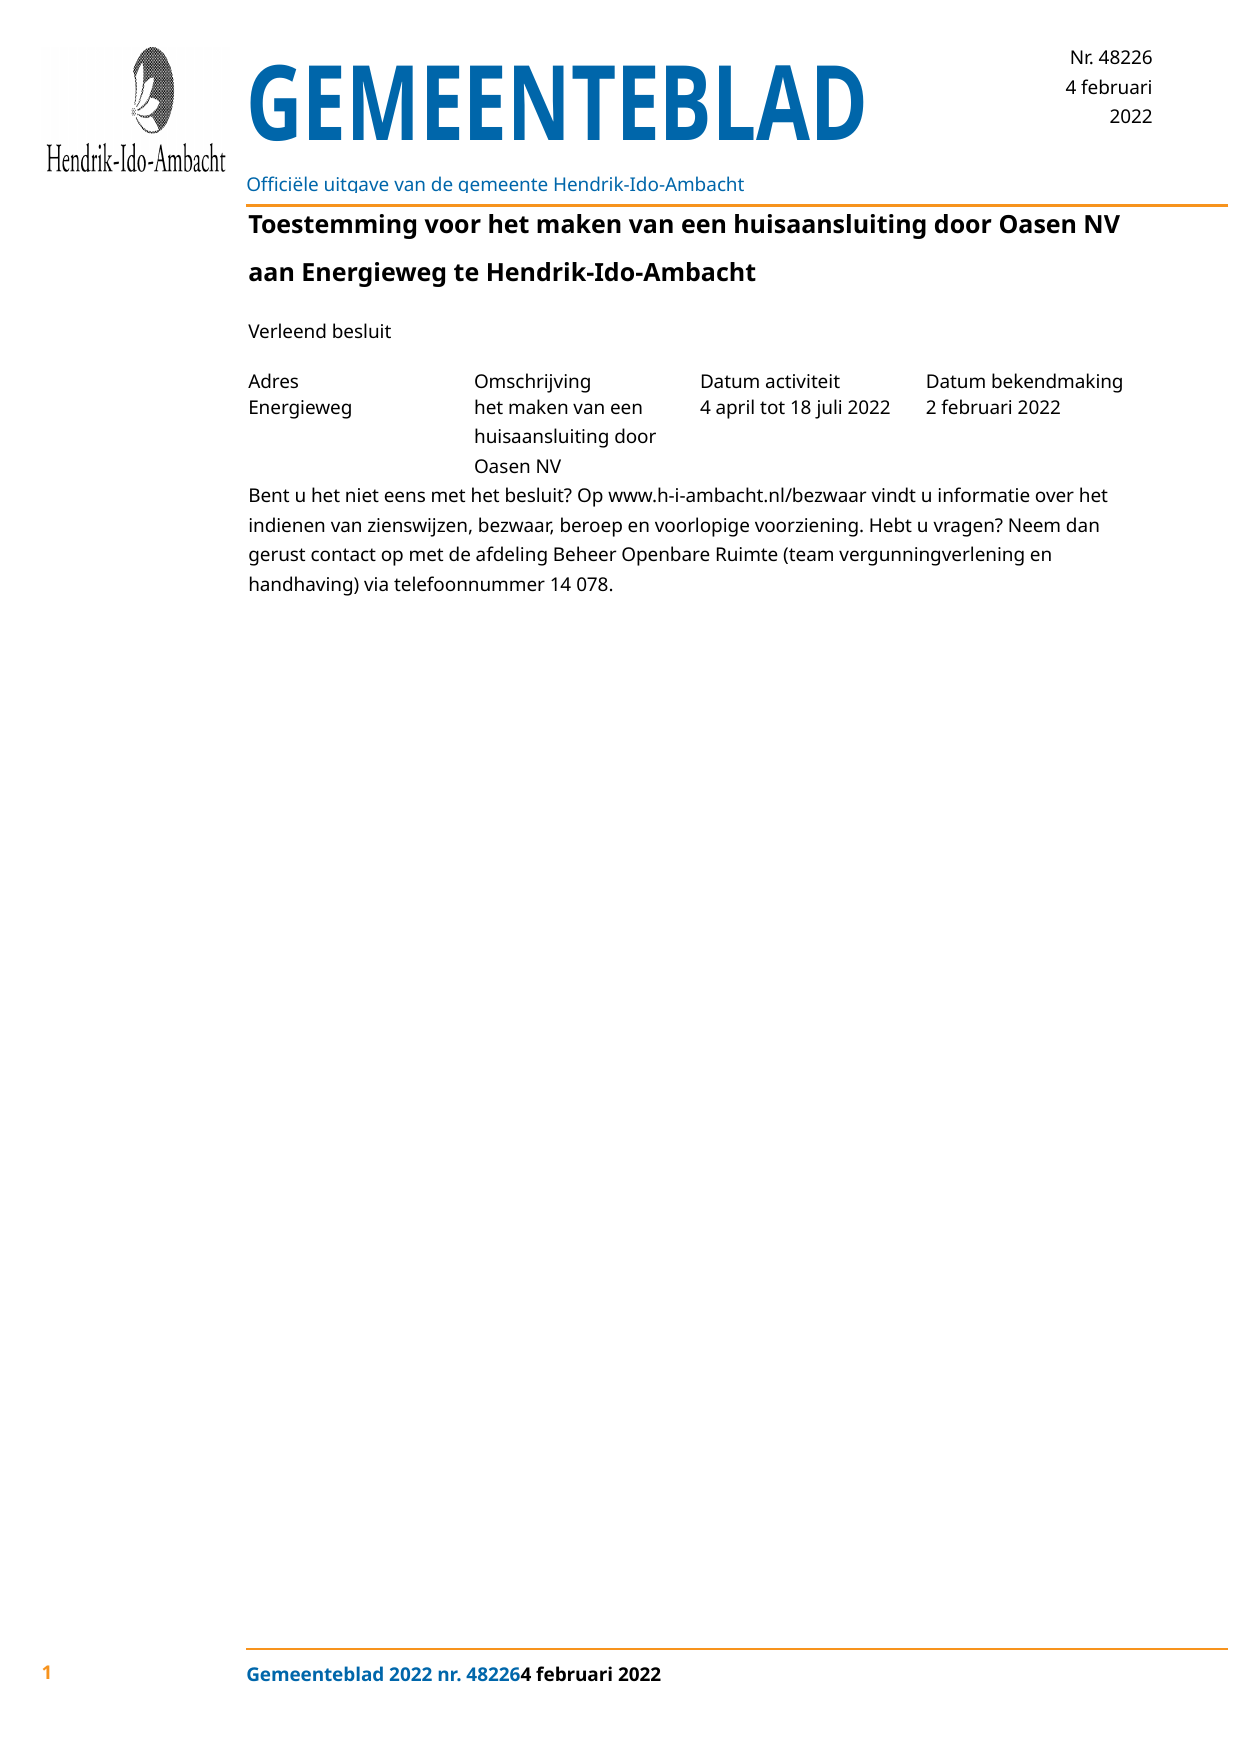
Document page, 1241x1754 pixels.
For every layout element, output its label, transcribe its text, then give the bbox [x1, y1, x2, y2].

table_header Datum activiteit [700, 369, 926, 394]
table_header Datum bekendmaking [926, 369, 1152, 394]
table_cell Energieweg [248, 394, 474, 479]
table_header Adres [248, 369, 474, 394]
table_cell 2 februari 2022 [926, 394, 1152, 479]
table_cell 4 april tot 18 juli 2022 [700, 394, 926, 479]
text Bent u het niet eens met het besluit? Op www.h-i-ambacht.nl/bezwaar vindt u informatie over het indienen van zienswijzen, bezwaar, beroep en voorlopige voorziening. Hebt u vragen? Neem dan gerust contact op met de afdeling Beheer Openbare Ruimte (team vergunningverlening en handhaving) via telefoonnummer 14 078. [248, 482, 1152, 597]
table_cell het maken van een huisaansluiting door Oasen NV [474, 394, 700, 479]
text Verleend besluit [248, 318, 1152, 344]
table_header Omschrijving [474, 369, 700, 394]
text Toestemming voor het maken van een huisaansluiting door Oasen NV aan Energieweg te Hendrik-Ido-Ambacht [248, 207, 1152, 288]
picture [41, 47, 231, 172]
